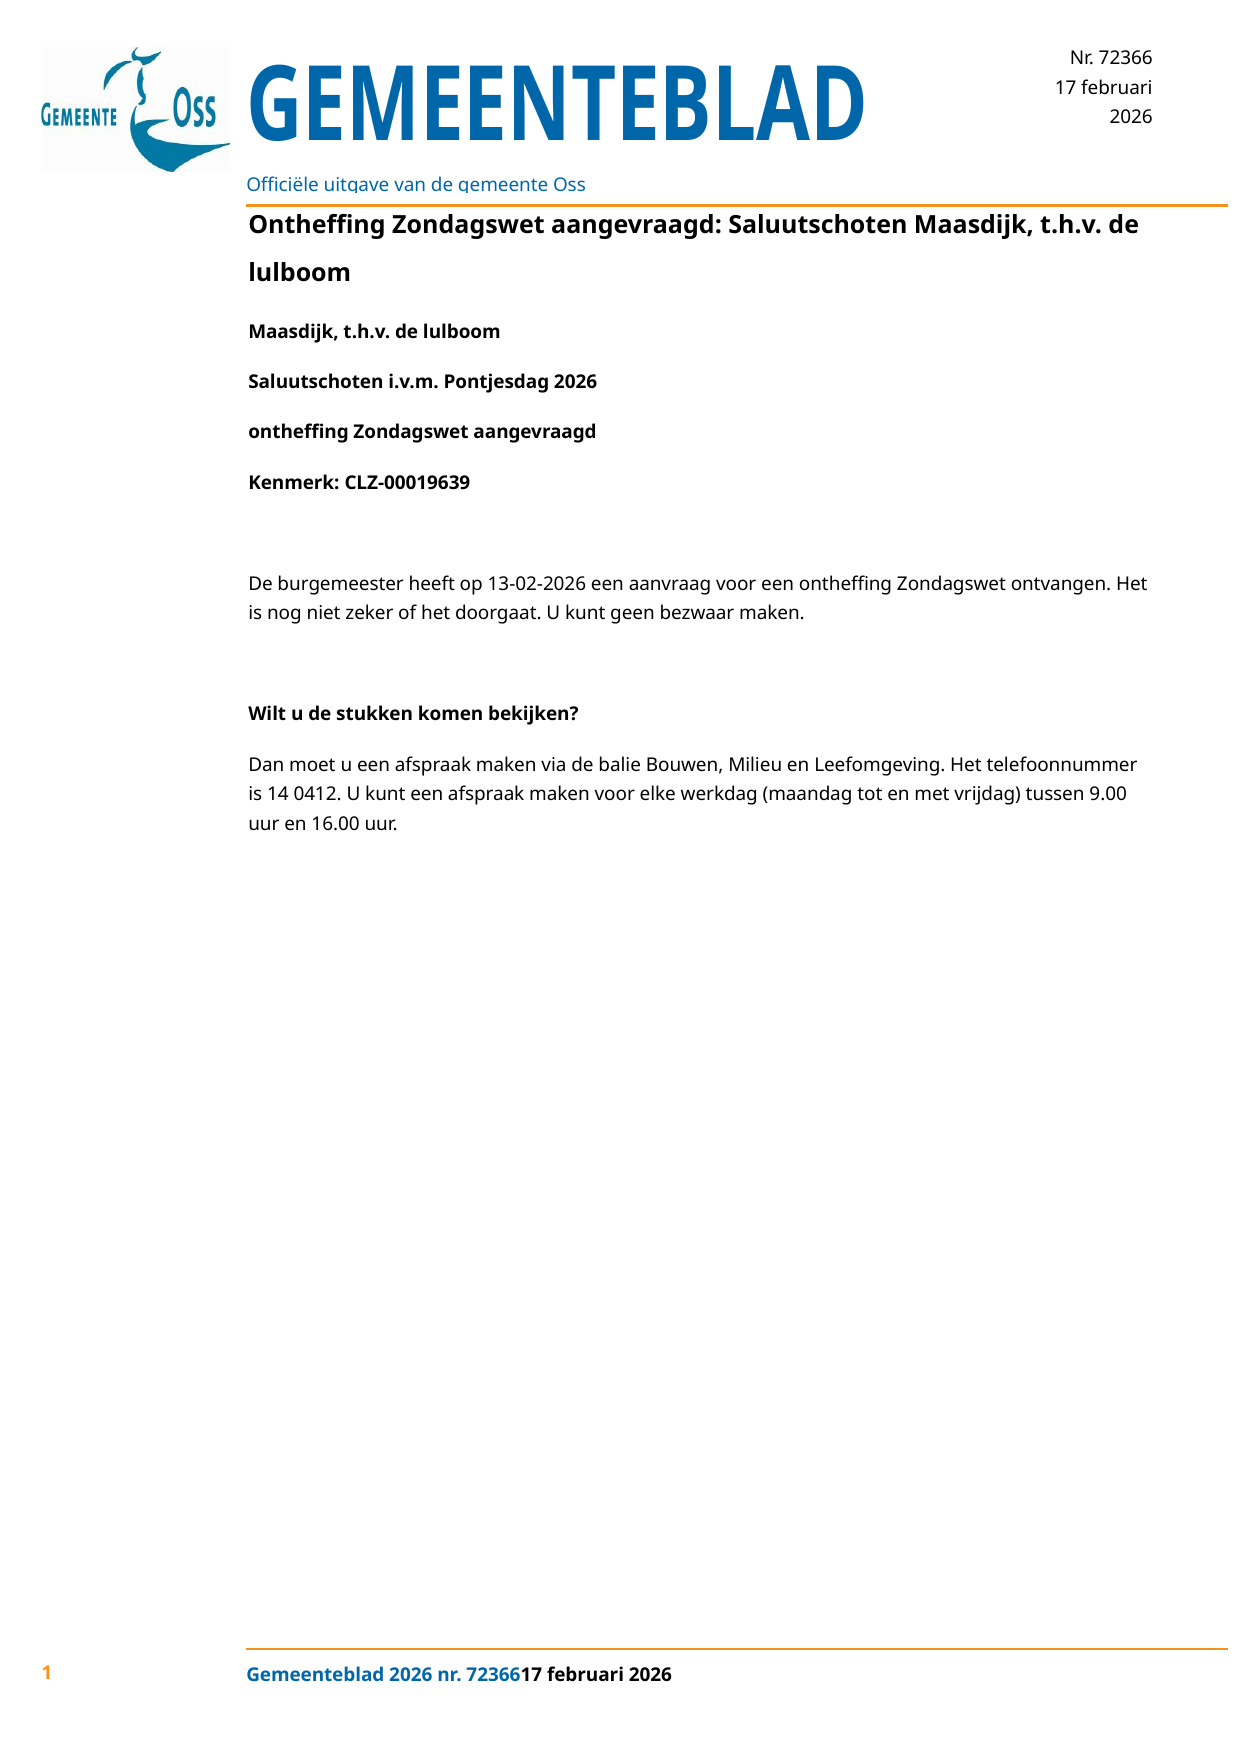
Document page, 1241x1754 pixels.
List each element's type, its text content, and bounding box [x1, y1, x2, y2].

text De burgemeester heeft op 13-02-2026 een aanvraag voor een ontheffing Zondagswet ontvangen. Het is nog niet zeker of het doorgaat. U kunt geen bezwaar maken. [248, 570, 1152, 625]
text Maasdijk, t.h.v. de lulboom [248, 318, 1152, 344]
text ontheffing Zondagswet aangevraagd [248, 419, 1152, 444]
text Kenmerk: CLZ-00019639 [248, 469, 1152, 495]
text Saluutschoten i.v.m. Pontjesdag 2026 [248, 368, 1152, 394]
text Wilt u de stukken komen bekijken? [248, 700, 1152, 726]
text Ontheffing Zondagswet aangevraagd: Saluutschoten Maasdijk, t.h.v. de lulboom [248, 207, 1152, 288]
text Dan moet u een afspraak maken via de balie Bouwen, Milieu en Leefomgeving. Het telefoonnummer is 14 0412. U kunt een afspraak maken voor elke werkdag (maandag tot en met vrijdag) tussen 9.00 uur en 16.00 uur. [248, 751, 1152, 836]
picture [41, 47, 231, 172]
